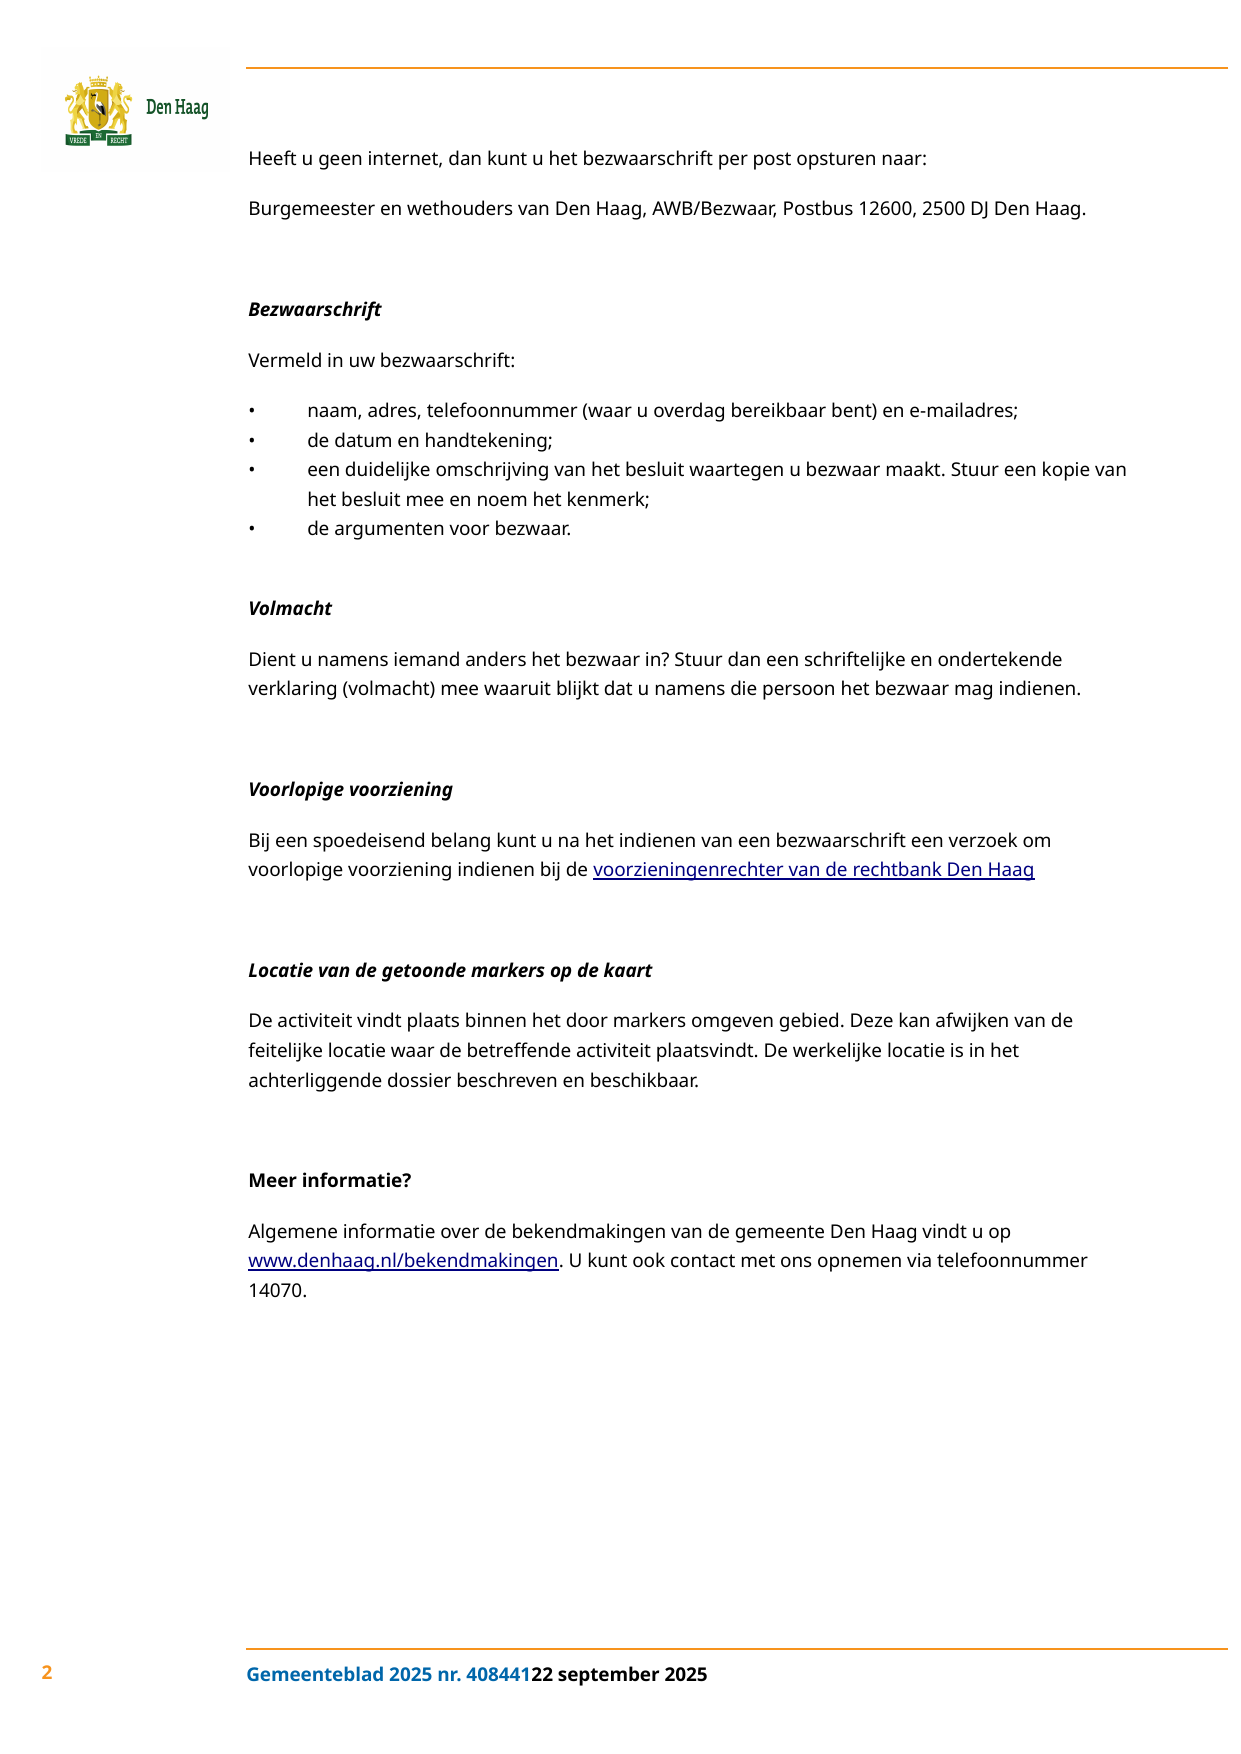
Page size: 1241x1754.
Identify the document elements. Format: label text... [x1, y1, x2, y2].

text Bij een spoedeisend belang kunt u na het indienen van een bezwaarschrift een verzoek om voorlopige voorziening indienen bij de voorzieningenrechter van de rechtbank Den Haag [248, 827, 1152, 882]
text Dient u namens iemand anders het bezwaar in? Stuur dan een schriftelijke en ondertekende verklaring (volmacht) mee waaruit blijkt dat u namens die persoon het bezwaar mag indienen. [248, 646, 1152, 701]
text Volmacht [248, 596, 1152, 621]
text Vermeld in uw bezwaarschrift: [248, 347, 1152, 373]
text Meer informatie? [248, 1168, 1152, 1193]
text De activiteit vindt plaats binnen het door markers omgeven gebied. Deze kan afwijken van de feitelijke locatie waar de betreffende activiteit plaatsvindt. De werkelijke locatie is in het achterliggende dossier beschreven en beschikbaar. [248, 1008, 1152, 1093]
text Algemene informatie over de bekendmakingen van de gemeente Den Haag vindt u op www.denhaag.nl/bekendmakingen. U kunt ook contact met ons opnemen via telefoonnummer 14070. [248, 1218, 1152, 1303]
text Locatie van de getoonde markers op de kaart [248, 957, 1152, 983]
list de argumenten voor bezwaar. [248, 516, 1152, 541]
text Bezwaarschrift [248, 296, 1152, 322]
picture [41, 47, 231, 172]
text Voorlopige voorziening [248, 776, 1152, 802]
text Burgemeester en wethouders van Den Haag, AWB/Bezwaar, Postbus 12600, 2500 DJ Den Haag. [248, 196, 1152, 221]
text Heeft u geen internet, dan kunt u het bezwaarschrift per post opsturen naar: [248, 145, 1152, 171]
list een duidelijke omschrijving van het besluit waartegen u bezwaar maakt. Stuur een kopie van het besluit mee en noem het kenmerk; [248, 456, 1152, 512]
list naam, adres, telefoonnummer (waar u overdag bereikbaar bent) en e-mailadres; [248, 397, 1152, 423]
list de datum en handtekening; [248, 427, 1152, 453]
